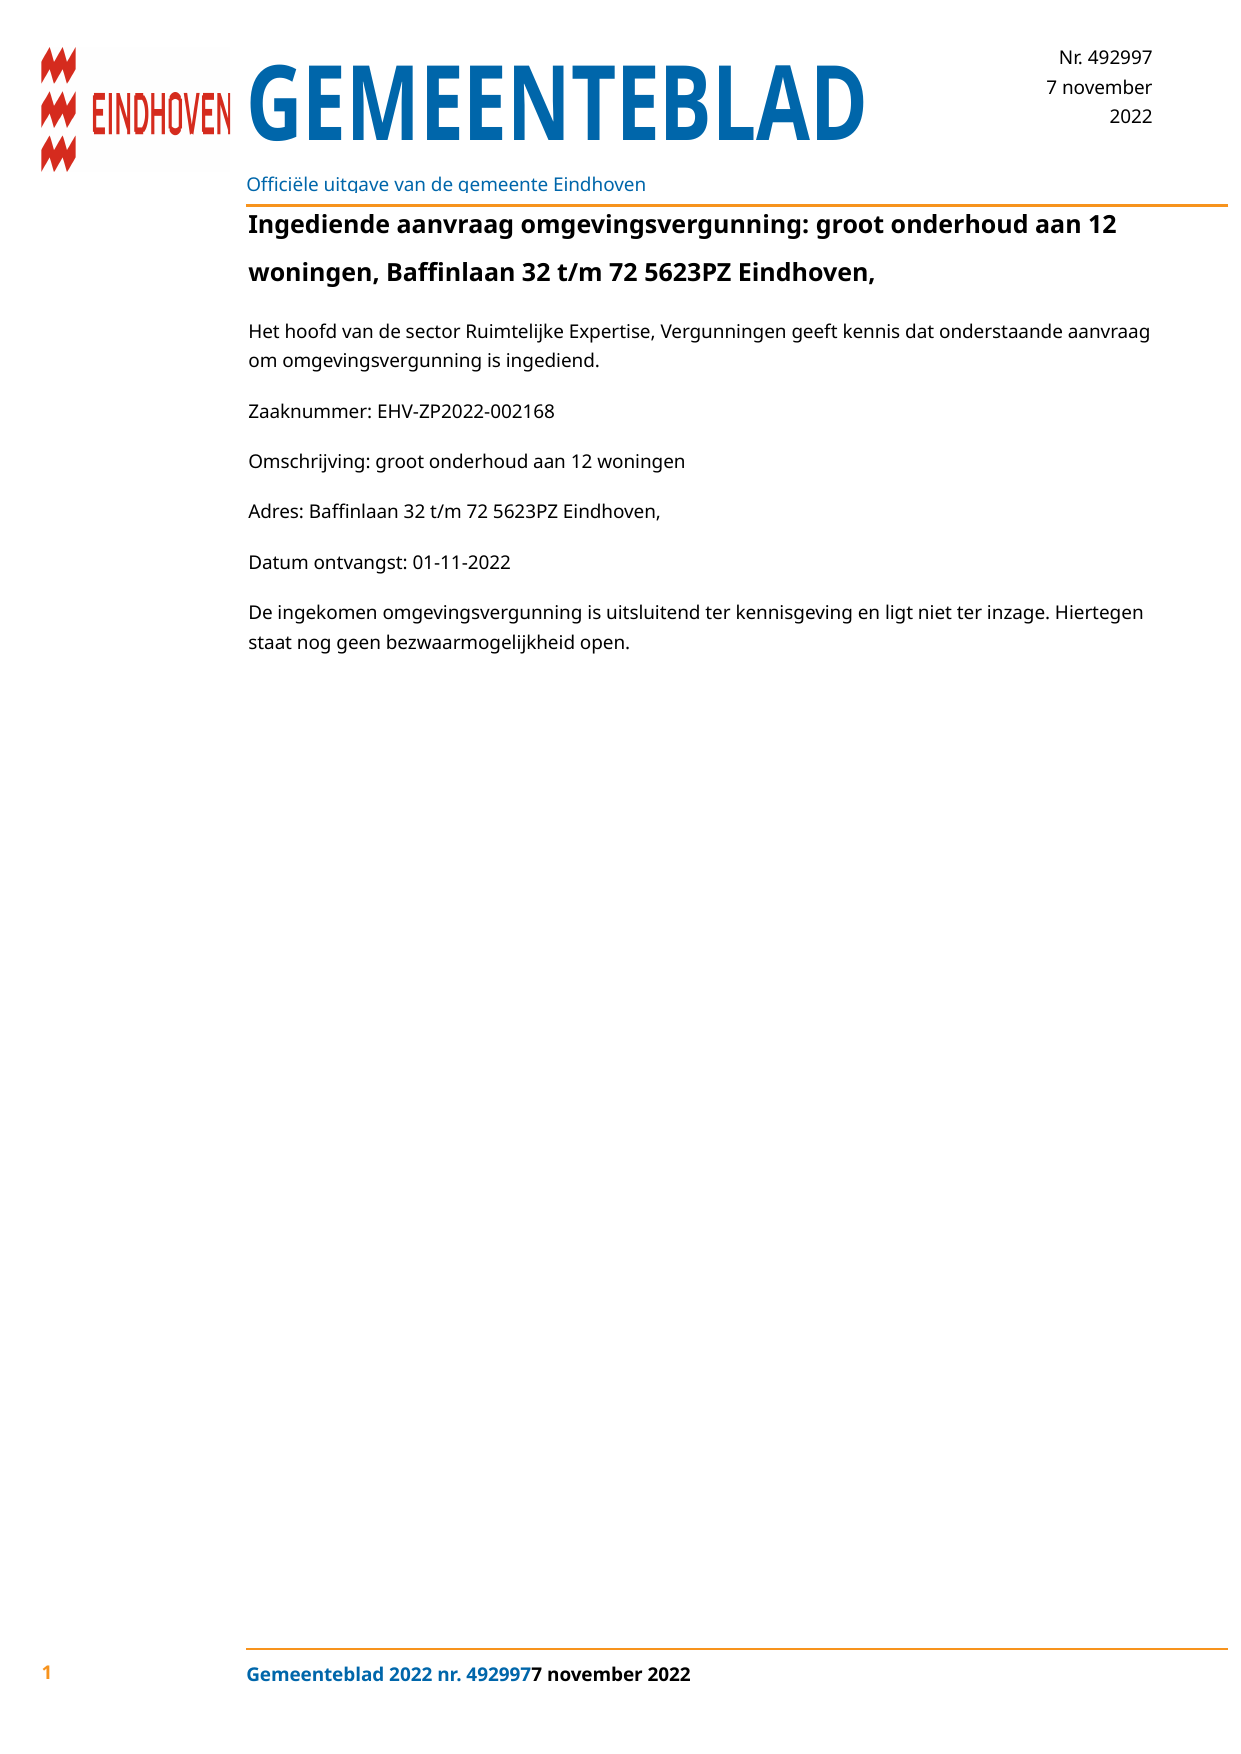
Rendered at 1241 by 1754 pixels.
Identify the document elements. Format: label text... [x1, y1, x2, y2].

text Omschrijving: groot onderhoud aan 12 woningen [248, 448, 1152, 474]
text Het hoofd van de sector Ruimtelijke Expertise, Vergunningen geeft kennis dat onderstaande aanvraag om omgevingsvergunning is ingediend. [248, 318, 1152, 373]
text Zaaknummer: EHV-ZP2022-002168 [248, 398, 1152, 424]
text Adres: Baffinlaan 32 t/m 72 5623PZ Eindhoven, [248, 499, 1152, 524]
text Ingediende aanvraag omgevingsvergunning: groot onderhoud aan 12 woningen, Baffinlaan 32 t/m 72 5623PZ Eindhoven, [248, 207, 1152, 288]
text De ingekomen omgevingsvergunning is uitsluitend ter kennisgeving en ligt niet ter inzage. Hiertegen staat nog geen bezwaarmogelijkheid open. [248, 599, 1152, 655]
text Datum ontvangst: 01-11-2022 [248, 549, 1152, 575]
picture [41, 47, 231, 172]
